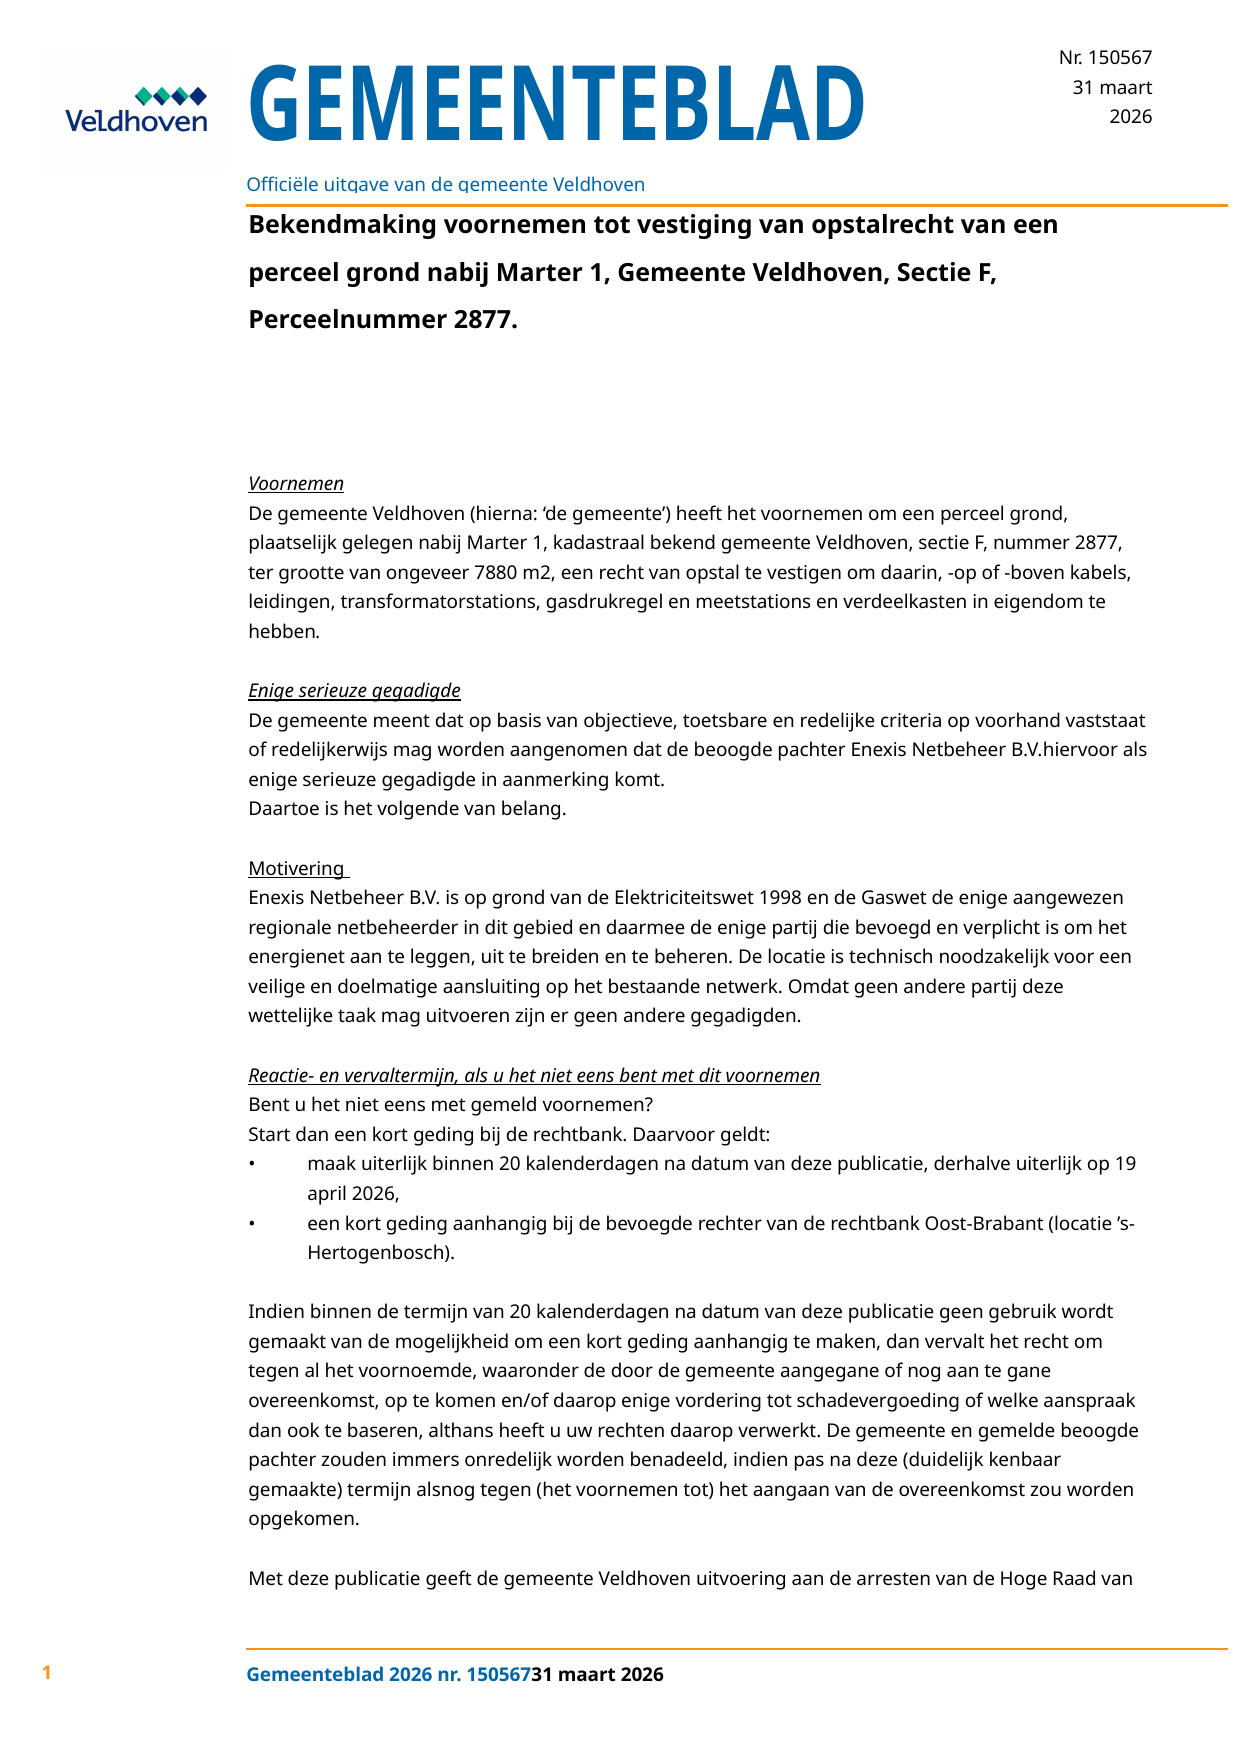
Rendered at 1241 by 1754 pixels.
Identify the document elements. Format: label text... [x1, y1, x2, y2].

text Enexis Netbeheer B.V. is op grond van de Elektriciteitswet 1998 en de Gaswet de enige aangewezen regionale netbeheerder in dit gebied en daarmee de enige partij die bevoegd en verplicht is om het energienet aan te leggen, uit te breiden en te beheren. De locatie is technisch noodzakelijk voor een veilige en doelmatige aansluiting op het bestaande netwerk. Omdat geen andere partij deze wettelijke taak mag uitvoeren zijn er geen andere gegadigden. [248, 884, 1152, 1028]
text Bent u het niet eens met gemeld voornemen? [248, 1091, 1152, 1117]
text Indien binnen de termijn van 20 kalenderdagen na datum van deze publicatie geen gebruik wordt gemaakt van de mogelijkheid om een kort geding aanhangig te maken, dan vervalt het recht om tegen al het voornoemde, waaronder de door de gemeente aangegane of nog aan te gane overeenkomst, op te komen en/of daarop enige vordering tot schadevergoeding of welke aanspraak dan ook te baseren, althans heeft u uw rechten daarop verwerkt. De gemeente en gemelde beoogde pachter zouden immers onredelijk worden benadeeld, indien pas na deze (duidelijk kenbaar gemaakte) termijn alsnog tegen (het voornemen tot) het aangaan van de overeenkomst zou worden opgekomen. [248, 1298, 1152, 1531]
text Start dan een kort geding bij de rechtbank. Daarvoor geldt: [248, 1121, 1152, 1147]
text De gemeente Veldhoven (hierna: ‘de gemeente’) heeft het voornemen om een perceel grond, plaatselijk gelegen nabij Marter 1, kadastraal bekend gemeente Veldhoven, sectie F, nummer 2877, ter grootte van ongeveer 7880 m2, een recht van opstal te vestigen om daarin, -op of -boven kabels, leidingen, transformatorstations, gasdrukregel en meetstations en verdeelkasten in eigendom te hebben. [248, 500, 1152, 644]
picture [41, 47, 231, 172]
list een kort geding aanhangig bij de bevoegde rechter van de rechtbank Oost-Brabant (locatie ’s-Hertogenbosch). [248, 1210, 1152, 1265]
text Enige serieuze gegadigde [248, 677, 1152, 703]
list maak uiterlijk binnen 20 kalenderdagen na datum van deze publicatie, derhalve uiterlijk op 19 april 2026, [248, 1151, 1152, 1206]
text De gemeente meent dat op basis van objectieve, toetsbare en redelijke criteria op voorhand vaststaat of redelijkerwijs mag worden aangenomen dat de beoogde pachter Enexis Netbeheer B.V.hiervoor als enige serieuze gegadigde in aanmerking komt. [248, 707, 1152, 792]
text Voornemen [248, 470, 1152, 496]
text Met deze publicatie geeft de gemeente Veldhoven uitvoering aan de arresten van de Hoge Raad van [248, 1565, 1152, 1590]
text Bekendmaking voornemen tot vestiging van opstalrecht van een perceel grond nabij Marter 1, Gemeente Veldhoven, Sectie F, Perceelnummer 2877. [248, 207, 1152, 336]
text Daartoe is het volgende van belang. [248, 796, 1152, 821]
text Motivering [248, 855, 1152, 880]
text Reactie- en vervaltermijn, als u het niet eens bent met dit voornemen [248, 1062, 1152, 1087]
